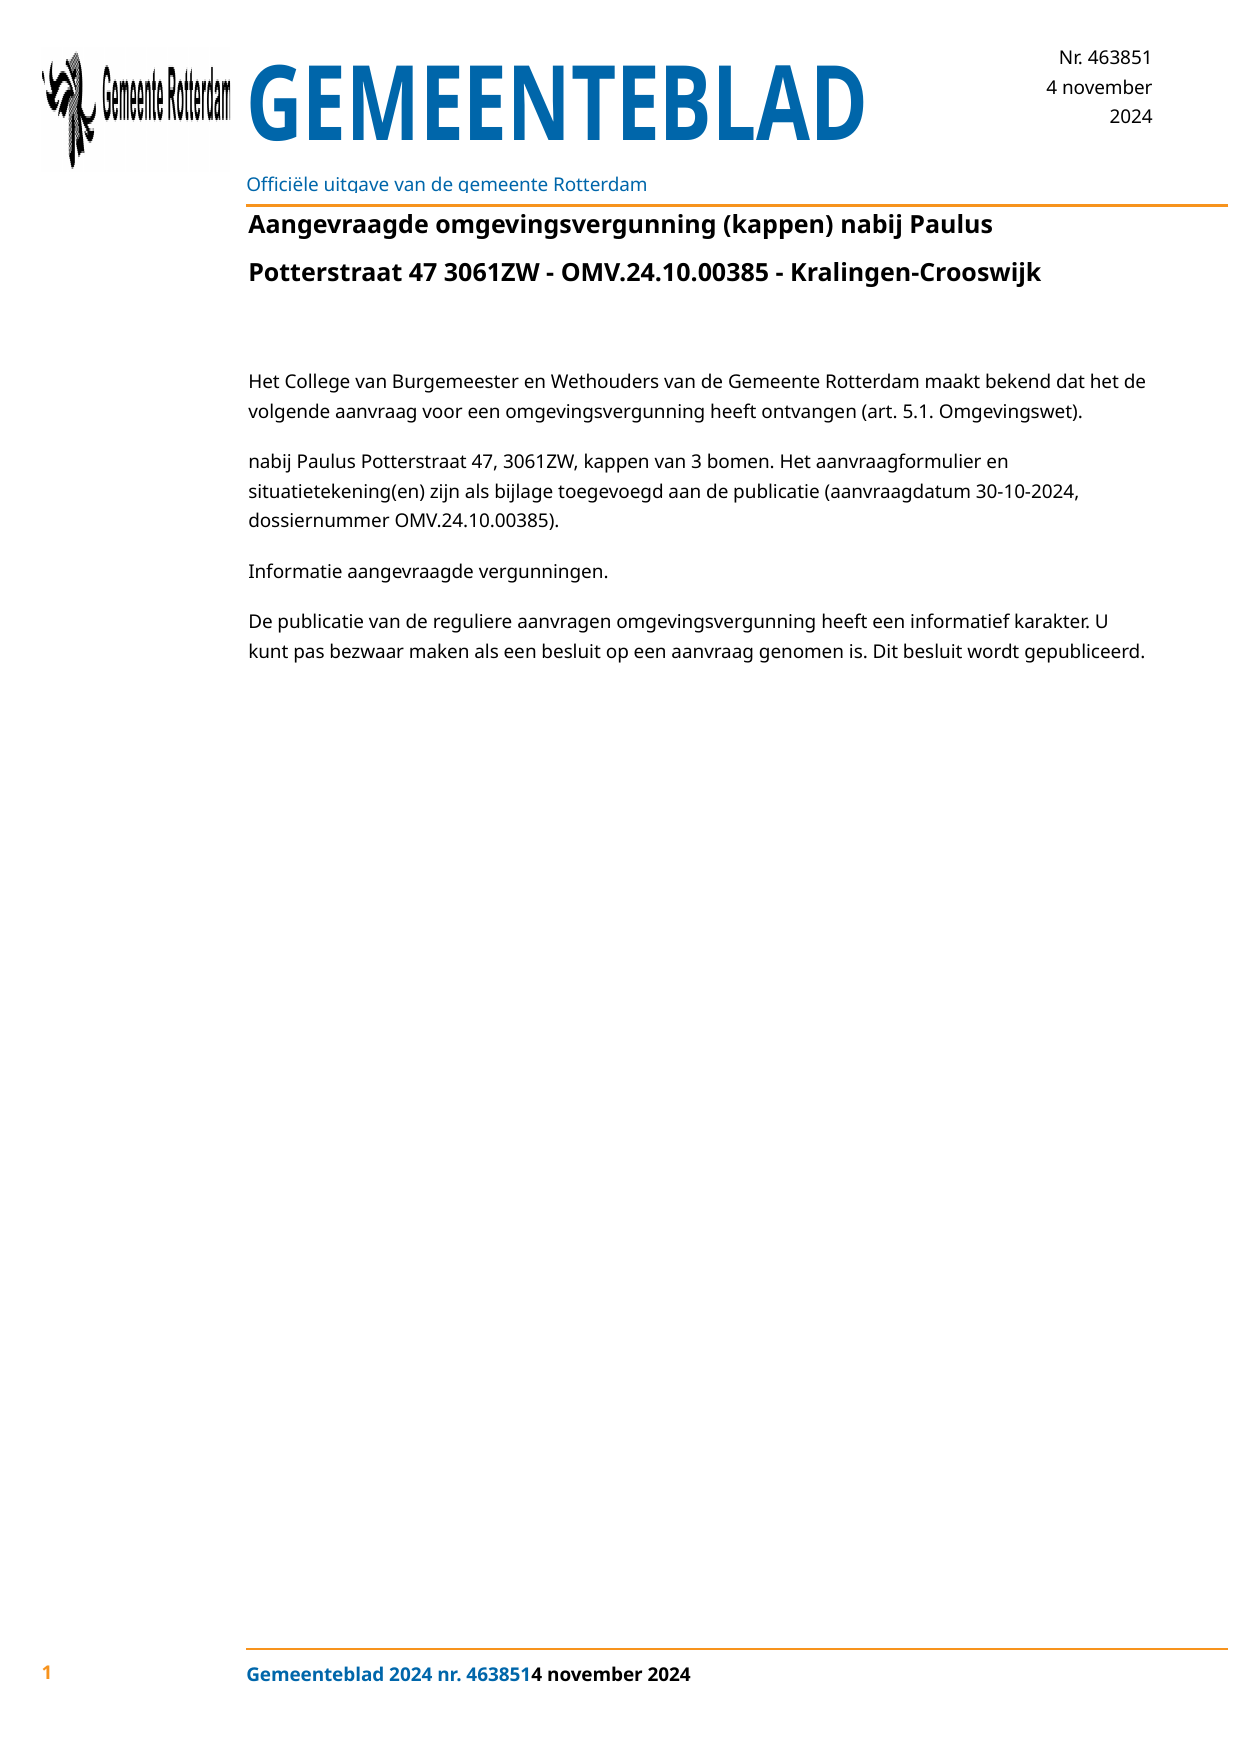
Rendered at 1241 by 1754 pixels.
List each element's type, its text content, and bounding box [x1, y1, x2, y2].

text nabij Paulus Potterstraat 47, 3061ZW, kappen van 3 bomen. Het aanvraagformulier en situatietekening(en) zijn als bijlage toegevoegd aan de publicatie (aanvraagdatum 30-10-2024, dossiernummer OMV.24.10.00385). [248, 448, 1152, 533]
text Aangevraagde omgevingsvergunning (kappen) nabij Paulus Potterstraat 47 3061ZW - OMV.24.10.00385 - Kralingen-Crooswijk [248, 207, 1152, 288]
text De publicatie van de reguliere aanvragen omgevingsvergunning heeft een informatief karakter. U kunt pas bezwaar maken als een besluit op een aanvraag genomen is. Dit besluit wordt gepubliceerd. [248, 608, 1152, 664]
picture [41, 47, 231, 172]
text Informatie aangevraagde vergunningen. [248, 558, 1152, 584]
text Het College van Burgemeester en Wethouders van de Gemeente Rotterdam maakt bekend dat het de volgende aanvraag voor een omgevingsvergunning heeft ontvangen (art. 5.1. Omgevingswet). [248, 368, 1152, 424]
